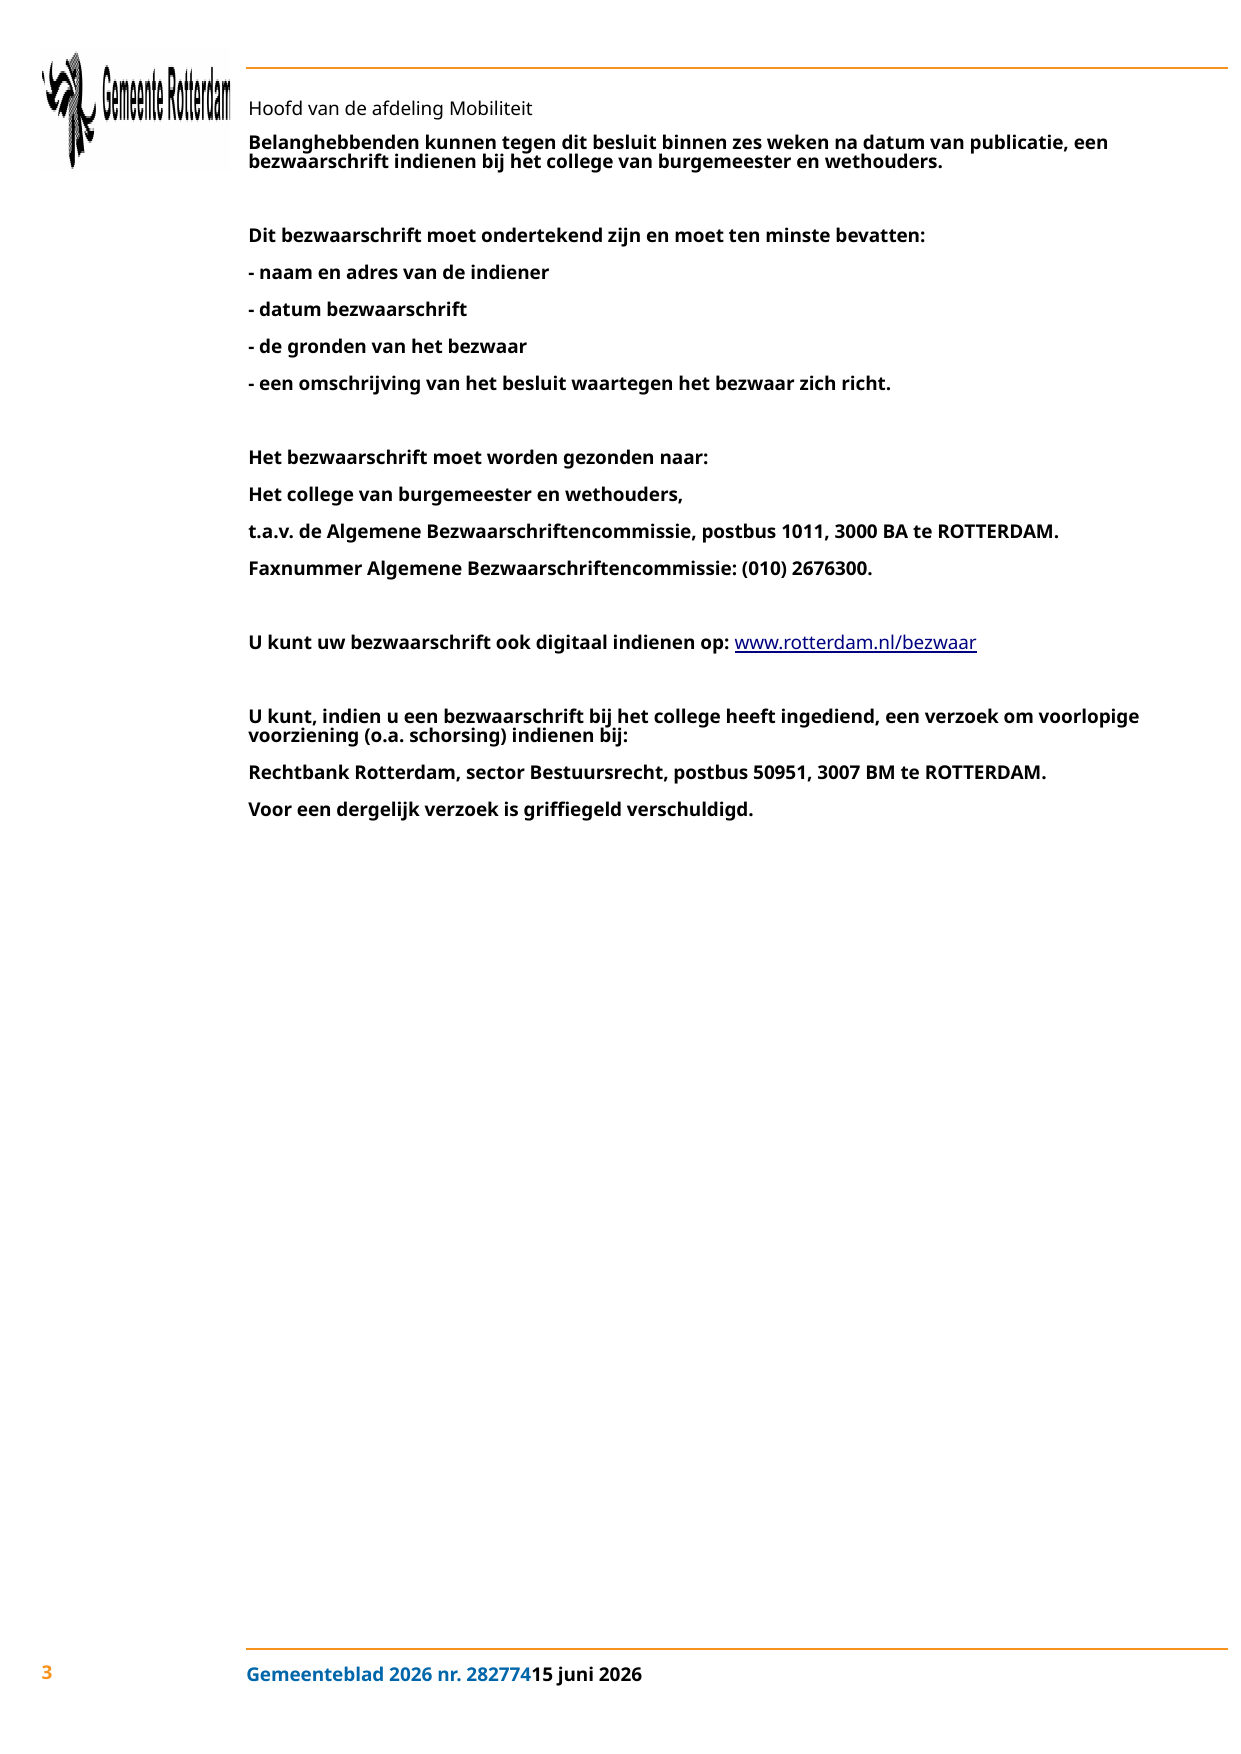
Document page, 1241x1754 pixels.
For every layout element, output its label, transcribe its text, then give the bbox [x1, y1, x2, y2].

text - een omschrijving van het besluit waartegen het bezwaar zich richt. [248, 375, 1152, 394]
text - de gronden van het bezwaar [248, 338, 1152, 358]
text Het college van burgemeester en wethouders, [248, 486, 1152, 506]
text U kunt, indien u een bezwaarschrift bij het college heeft ingediend, een verzoek om voorlopige voorziening (o.a. schorsing) indienen bij: [248, 708, 1152, 747]
text Hoofd van de afdeling Mobiliteit [248, 95, 1152, 121]
text U kunt uw bezwaarschrift ook digitaal indienen op: www.rotterdam.nl/bezwaar [248, 634, 1152, 653]
text Faxnummer Algemene Bezwaarschriftencommissie: (010) 2676300. [248, 560, 1152, 579]
text t.a.v. de Algemene Bezwaarschriftencommissie, postbus 1011, 3000 BA te ROTTERDAM. [248, 523, 1152, 542]
text Het bezwaarschrift moet worden gezonden naar: [248, 449, 1152, 468]
text Rechtbank Rotterdam, sector Bestuursrecht, postbus 50951, 3007 BM te ROTTERDAM. [248, 764, 1152, 784]
text Dit bezwaarschrift moet ondertekend zijn en moet ten minste bevatten: [248, 227, 1152, 247]
text Belanghebbenden kunnen tegen dit besluit binnen zes weken na datum van publicatie, een bezwaarschrift indienen bij het college van burgemeester en wethouders. [248, 134, 1152, 173]
text - datum bezwaarschrift [248, 301, 1152, 321]
text - naam en adres van de indiener [248, 264, 1152, 284]
picture [41, 47, 231, 172]
text Voor een dergelijk verzoek is griffiegeld verschuldigd. [248, 801, 1152, 821]
